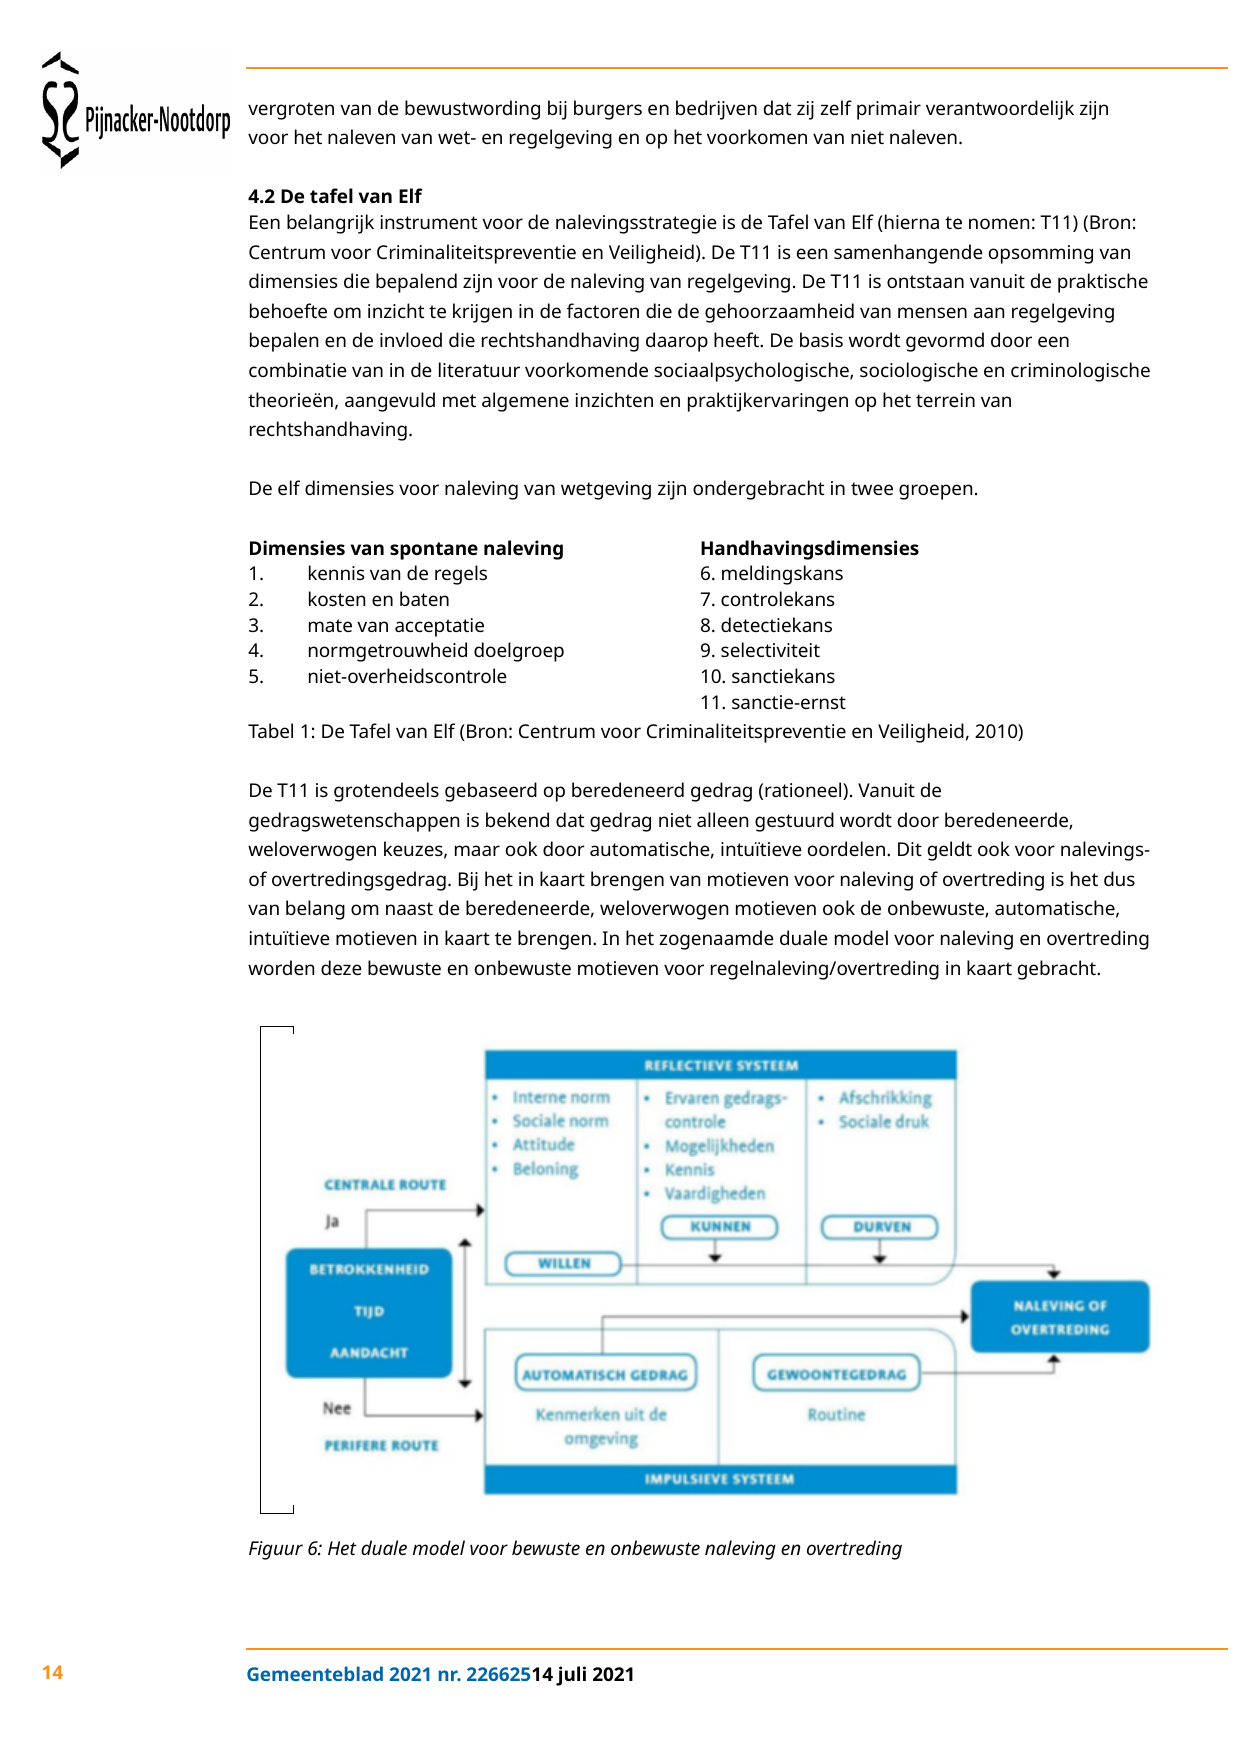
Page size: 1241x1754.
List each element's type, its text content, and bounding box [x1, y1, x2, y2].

text Tabel 1: De Tafel van Elf (Bron: Centrum voor Criminaliteitspreventie en Veiligheid, 2010) [248, 718, 1152, 744]
text Figuur 6: Het duale model voor bewuste en onbewuste naleving en overtreding [248, 1535, 1152, 1560]
table_cell 11. sanctie-ernst [700, 689, 1152, 715]
table_cell kosten en baten [248, 586, 700, 612]
table_cell 6. meldingskans [700, 561, 1152, 586]
table_cell normgetrouwheid doelgroep [248, 638, 700, 663]
table_cell 8. detectiekans [700, 612, 1152, 638]
picture [268, 1034, 1173, 1505]
table_header Handhavingsdimensies [700, 535, 1152, 561]
text De T11 is grotendeels gebaseerd op beredeneerd gedrag (rationeel). Vanuit de gedragswetenschappen is bekend dat gedrag niet alleen gestuurd wordt door beredeneerde, weloverwogen keuzes, maar ook door automatische, intuïtieve oordelen. Dit geldt ook voor nalevings- of overtredingsgedrag. Bij het in kaart brengen van motieven voor naleving of overtreding is het dus van belang om naast de beredeneerde, weloverwogen motieven ook de onbewuste, automatische, intuïtieve motieven in kaart te brengen. In het zogenaamde duale model voor naleving en overtreding worden deze bewuste en onbewuste motieven voor regelnaleving/overtreding in kaart gebracht. [248, 777, 1152, 981]
text Een belangrijk instrument voor de nalevingsstrategie is de Tafel van Elf (hierna te nomen: T11) (Bron: Centrum voor Criminaliteitspreventie en Veiligheid). De T11 is een samenhangende opsomming van dimensies die bepalend zijn voor de naleving van regelgeving. De T11 is ontstaan vanuit de praktische behoefte om inzicht te krijgen in de factoren die de gehoorzaamheid van mensen aan regelgeving bepalen en de invloed die rechtshandhaving daarop heeft. De basis wordt gevormd door een combinatie van in de literatuur voorkomende sociaalpsychologische, sociologische en criminologische theorieën, aangevuld met algemene inzichten en praktijkervaringen op het terrein van rechtshandhaving. [248, 209, 1152, 442]
table_cell 7. controlekans [700, 586, 1152, 612]
table_cell [248, 689, 700, 715]
table_cell niet-overheidscontrole [248, 664, 700, 689]
table_cell 9. selectiviteit [700, 638, 1152, 663]
table_cell mate van acceptatie [248, 612, 700, 638]
table_cell 10. sanctiekans [700, 664, 1152, 689]
text De elf dimensies voor naleving van wetgeving zijn ondergebracht in twee groepen. [248, 476, 1152, 501]
text 4.2 De tafel van Elf [248, 183, 1152, 209]
text vergroten van de bewustwording bij burgers en bedrijven dat zij zelf primair verantwoordelijk zijn voor het naleven van wet- en regelgeving en op het voorkomen van niet naleven. [248, 95, 1152, 150]
picture [41, 47, 231, 172]
table_cell kennis van de regels [248, 561, 700, 586]
table_header Dimensies van spontane naleving [248, 535, 700, 561]
